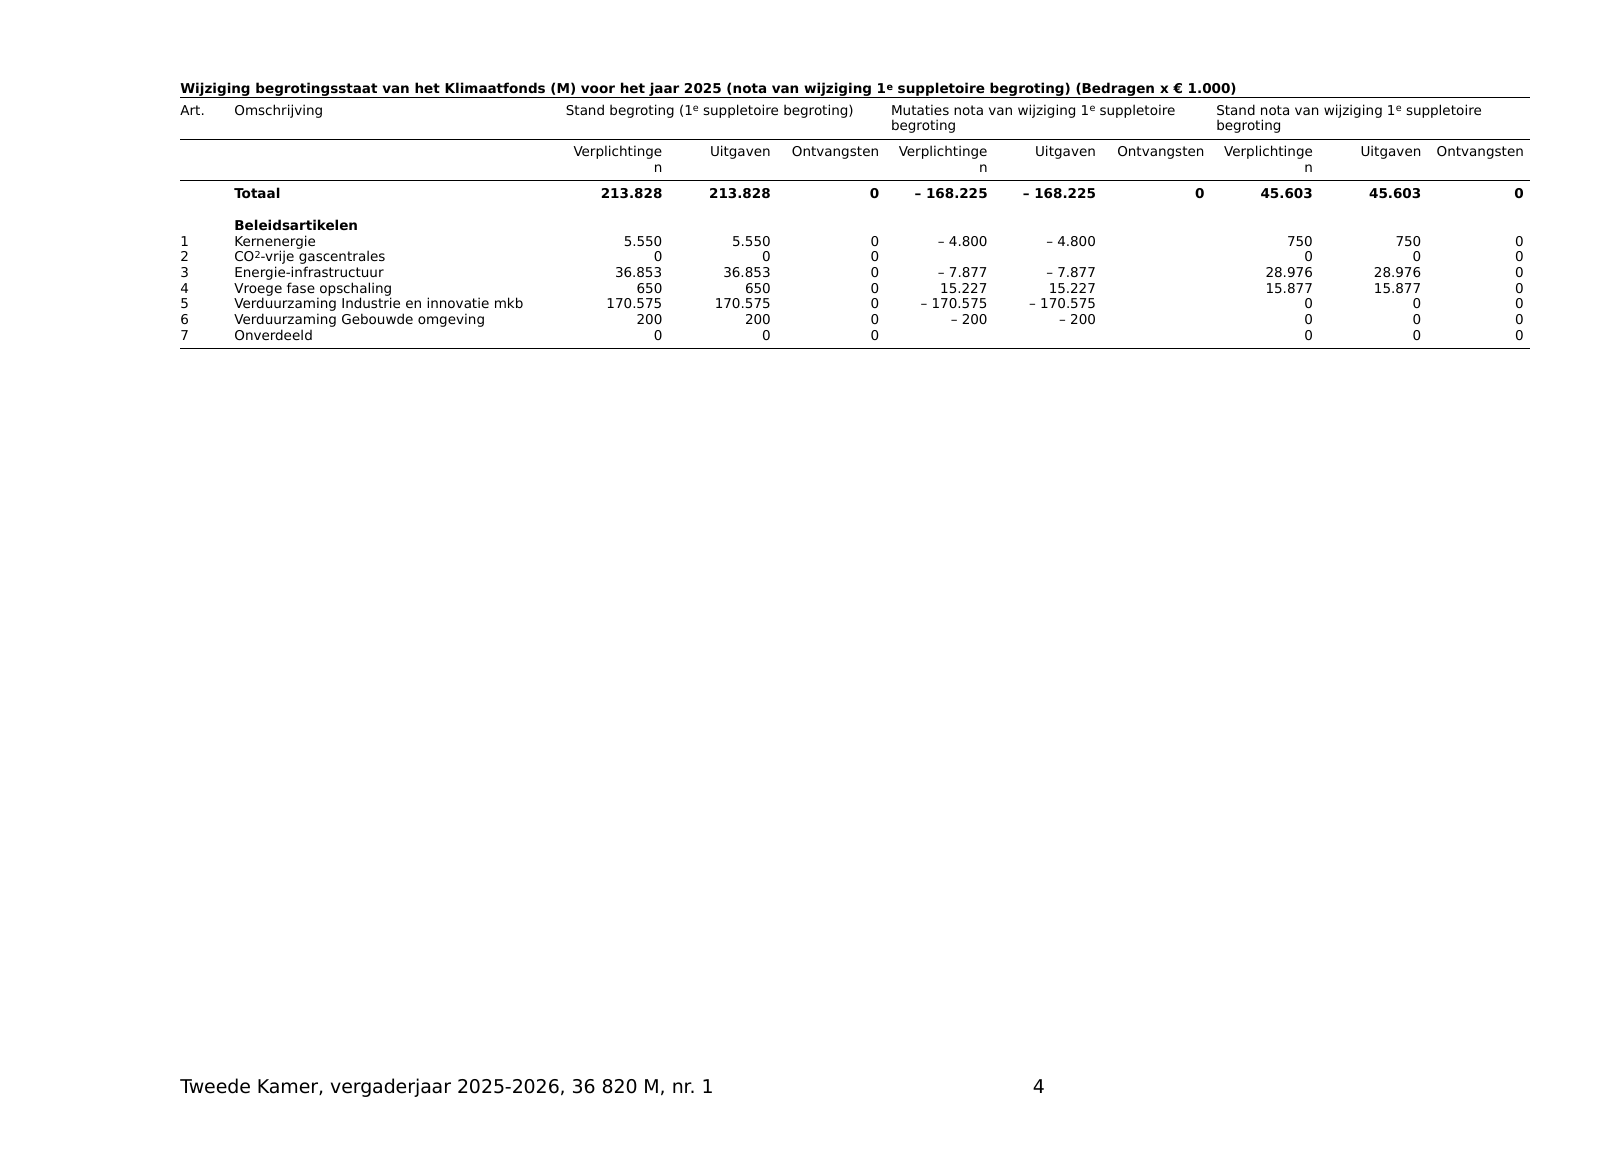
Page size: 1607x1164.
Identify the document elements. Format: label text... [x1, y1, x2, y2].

table_cell 1 [180, 233, 228, 249]
table_cell 45.603 [1210, 181, 1318, 202]
table_cell [776, 202, 885, 218]
table_cell 170.575 [560, 296, 668, 312]
table_cell 28.976 [1319, 265, 1427, 281]
table_cell Beleidsartikelen [228, 218, 559, 233]
table_cell 5.550 [668, 233, 776, 249]
table_cell 200 [668, 312, 776, 328]
table_cell 0 [1319, 328, 1427, 348]
table_cell 15.877 [1319, 281, 1427, 296]
table_cell [885, 249, 993, 265]
table_cell – 4.800 [885, 233, 993, 249]
table_cell [1210, 202, 1318, 218]
table_cell Verplichtingen [560, 140, 668, 180]
table_cell [668, 202, 776, 218]
table_cell Uitgaven [993, 140, 1102, 180]
table_cell – 168.225 [993, 181, 1102, 202]
table_cell Vroege fase opschaling [228, 281, 559, 296]
table_cell [1427, 202, 1529, 218]
table_cell Ontvangsten [776, 140, 885, 180]
table_cell 0 [776, 281, 885, 296]
table_cell 0 [1427, 249, 1529, 265]
table_cell 0 [1427, 265, 1529, 281]
table_cell [180, 140, 228, 180]
table_cell Kernenergie [228, 233, 559, 249]
table_cell Ontvangsten [1102, 140, 1210, 180]
table_cell 0 [1427, 233, 1529, 249]
table_cell 0 [1427, 312, 1529, 328]
table_cell 0 [776, 233, 885, 249]
table_cell 15.877 [1210, 281, 1318, 296]
table_cell 0 [1427, 328, 1529, 348]
table_cell Stand begroting (1e suppletoire begroting) [560, 98, 885, 138]
table_cell [993, 328, 1102, 348]
table_cell Uitgaven [1319, 140, 1427, 180]
table_cell [180, 202, 228, 218]
table_cell [993, 202, 1102, 218]
table_cell 0 [1102, 181, 1210, 202]
table_cell [180, 181, 228, 202]
table_cell 0 [1427, 296, 1529, 312]
table_cell 36.853 [560, 265, 668, 281]
table_cell 0 [1427, 281, 1529, 296]
table_cell 0 [1210, 296, 1318, 312]
table_cell [180, 218, 228, 233]
table_cell Stand nota van wijziging 1e suppletoire begroting [1210, 98, 1529, 138]
table_cell Verplichtingen [885, 140, 993, 180]
table_cell 45.603 [1319, 181, 1427, 202]
table_cell Verplichtingen [1210, 140, 1318, 180]
table_cell 0 [1319, 249, 1427, 265]
table_cell 650 [560, 281, 668, 296]
table_cell 0 [560, 328, 668, 348]
table_cell 0 [1210, 249, 1318, 265]
table_cell 5 [180, 296, 228, 312]
table_cell – 200 [993, 312, 1102, 328]
table_cell [1102, 233, 1210, 249]
table_cell 213.828 [560, 181, 668, 202]
table_cell [1102, 218, 1210, 233]
table_cell Omschrijving [228, 98, 559, 138]
table_cell – 168.225 [885, 181, 993, 202]
table_cell [1210, 218, 1318, 233]
table_cell [1102, 312, 1210, 328]
table_cell 750 [1210, 233, 1318, 249]
table_cell Mutaties nota van wijziging 1e suppletoire begroting [885, 98, 1210, 138]
table_cell 0 [776, 265, 885, 281]
table_cell [885, 328, 993, 348]
table_cell 15.227 [993, 281, 1102, 296]
table_cell [228, 202, 559, 218]
table_cell [560, 202, 668, 218]
table_cell [993, 249, 1102, 265]
table_cell 3 [180, 265, 228, 281]
table_cell 6 [180, 312, 228, 328]
table_cell [993, 218, 1102, 233]
table_cell 0 [668, 328, 776, 348]
table_cell [560, 218, 668, 233]
table_cell 0 [1319, 296, 1427, 312]
table_cell 170.575 [668, 296, 776, 312]
table_cell – 7.877 [885, 265, 993, 281]
table_cell Energie-infrastructuur [228, 265, 559, 281]
table_cell 0 [776, 312, 885, 328]
table_cell [776, 218, 885, 233]
table_cell [885, 218, 993, 233]
table_cell Ontvangsten [1427, 140, 1529, 180]
table_cell [1102, 296, 1210, 312]
table_cell – 7.877 [993, 265, 1102, 281]
table_cell – 200 [885, 312, 993, 328]
table_cell [228, 140, 559, 180]
table_cell 0 [668, 249, 776, 265]
table_cell 15.227 [885, 281, 993, 296]
table_cell [1319, 202, 1427, 218]
table_cell 750 [1319, 233, 1427, 249]
table_header Wijziging begrotingsstaat van het Klimaatfonds (M) voor het jaar 2025 (nota van wijziging 1e suppletoire begroting) (Bedragen x € 1.000) [180, 81, 1529, 97]
table_cell 28.976 [1210, 265, 1318, 281]
table_cell 200 [560, 312, 668, 328]
table_cell 650 [668, 281, 776, 296]
table_cell 0 [1427, 181, 1529, 202]
table_cell [885, 202, 993, 218]
table_cell 0 [776, 296, 885, 312]
table_cell CO2-vrije gascentrales [228, 249, 559, 265]
table_cell [1102, 202, 1210, 218]
table_cell – 4.800 [993, 233, 1102, 249]
table_cell 0 [776, 249, 885, 265]
table_cell [668, 218, 776, 233]
table_cell [1427, 218, 1529, 233]
table_cell 0 [776, 181, 885, 202]
table_cell Verduurzaming Industrie en innovatie mkb [228, 296, 559, 312]
table_cell 5.550 [560, 233, 668, 249]
table_cell Totaal [228, 181, 559, 202]
table_cell 4 [180, 281, 228, 296]
table_cell 0 [1210, 312, 1318, 328]
table_cell 7 [180, 328, 228, 348]
table_cell – 170.575 [993, 296, 1102, 312]
table_cell 2 [180, 249, 228, 265]
table_cell Onverdeeld [228, 328, 559, 348]
table_cell Uitgaven [668, 140, 776, 180]
table_cell Art. [180, 98, 228, 138]
table_cell 213.828 [668, 181, 776, 202]
table_cell 0 [1319, 312, 1427, 328]
table_cell 0 [776, 328, 885, 348]
table_cell [1319, 218, 1427, 233]
table_cell – 170.575 [885, 296, 993, 312]
table_cell [1102, 328, 1210, 348]
table_cell 0 [560, 249, 668, 265]
table_cell [1102, 281, 1210, 296]
table_cell [1102, 249, 1210, 265]
table_cell Verduurzaming Gebouwde omgeving [228, 312, 559, 328]
table_cell 36.853 [668, 265, 776, 281]
table_cell 0 [1210, 328, 1318, 348]
table_cell [1102, 265, 1210, 281]
